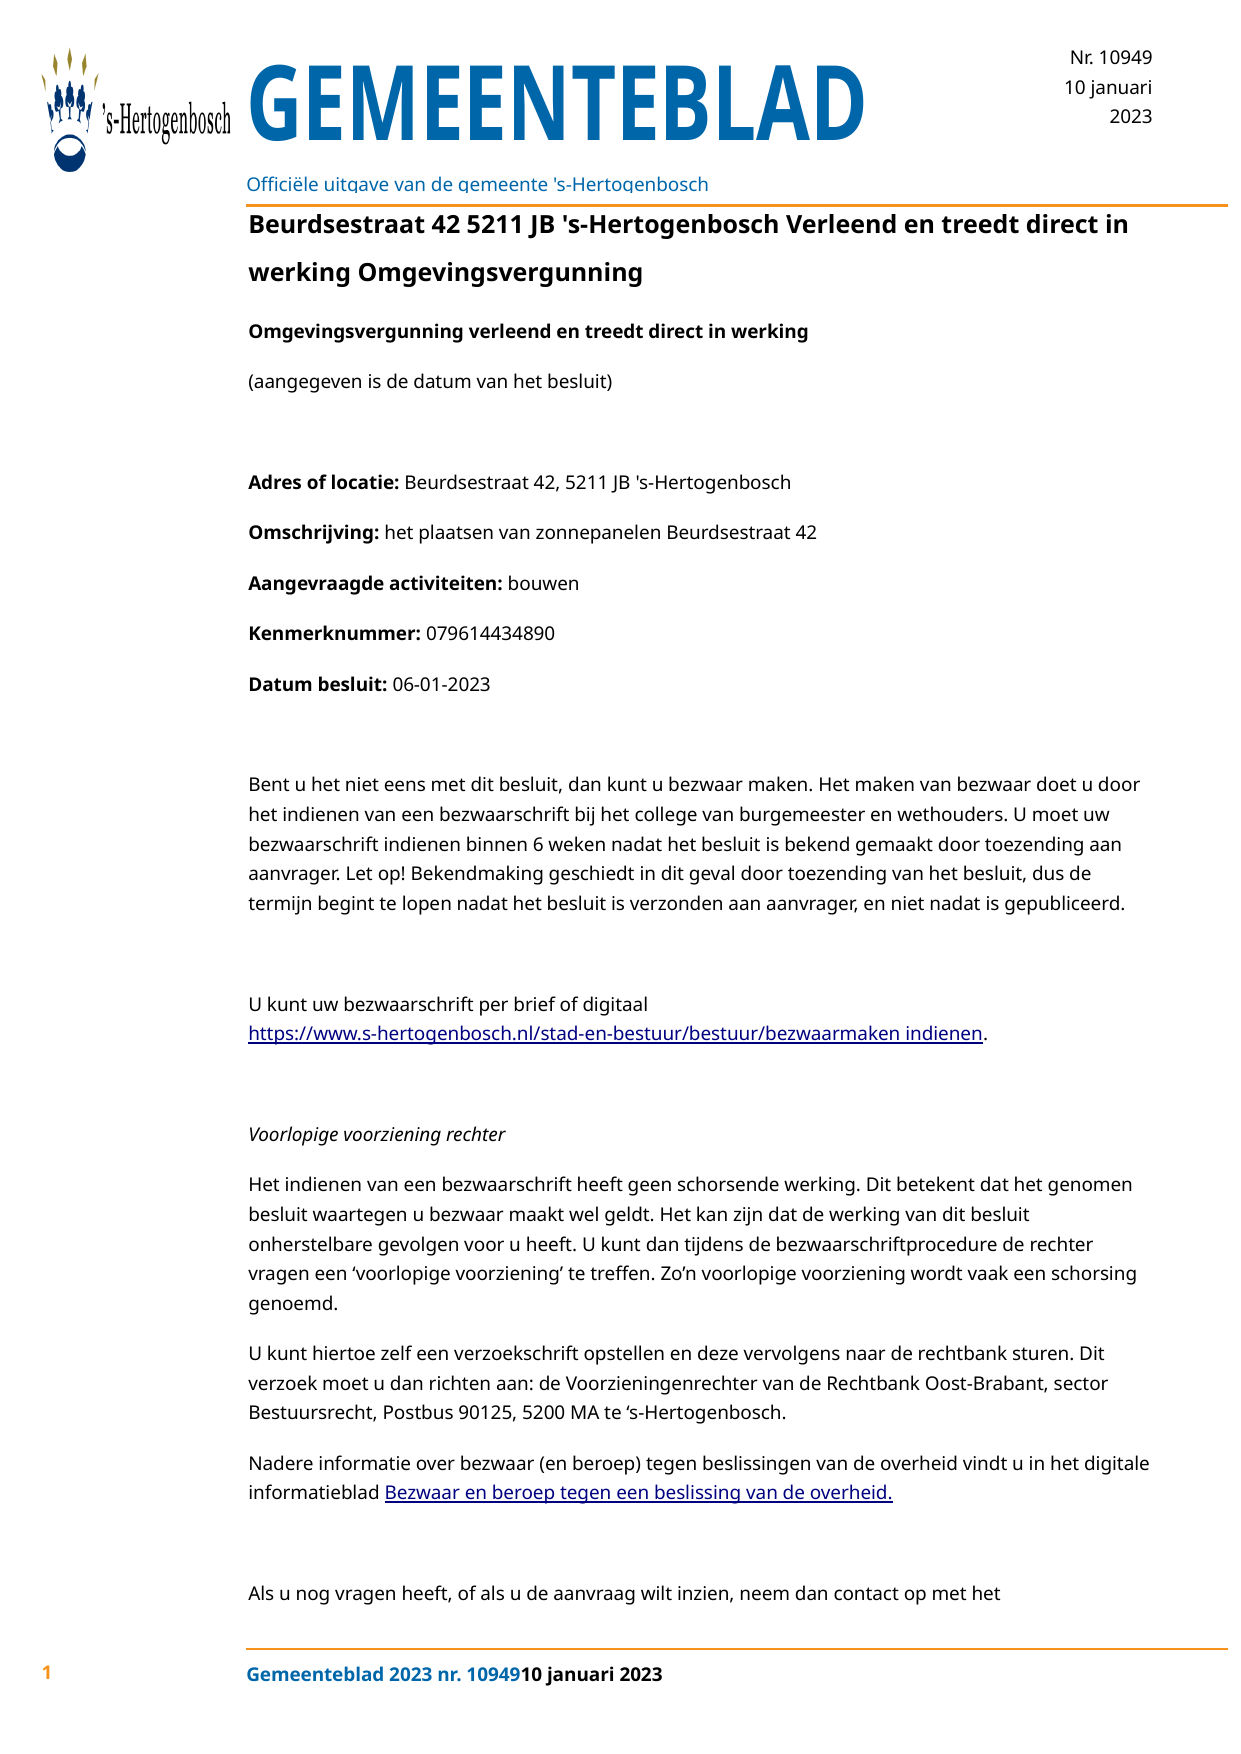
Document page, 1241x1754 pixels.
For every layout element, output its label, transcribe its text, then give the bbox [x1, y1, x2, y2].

text Het indienen van een bezwaarschrift heeft geen schorsende werking. Dit betekent dat het genomen besluit waartegen u bezwaar maakt wel geldt. Het kan zijn dat de werking van dit besluit onherstelbare gevolgen voor u heeft. U kunt dan tijdens de bezwaarschriftprocedure de rechter vragen een ‘voorlopige voorziening’ te treffen. Zo’n voorlopige voorziening wordt vaak een schorsing genoemd. [248, 1172, 1152, 1316]
text Bent u het niet eens met dit besluit, dan kunt u bezwaar maken. Het maken van bezwaar doet u door het indienen van een bezwaarschrift bij het college van burgemeester en wethouders. U moet uw bezwaarschrift indienen binnen 6 weken nadat het besluit is bekend gemaakt door toezending aan aanvrager. Let op! Bekendmaking geschiedt in dit geval door toezending van het besluit, dus de termijn begint te lopen nadat het besluit is verzonden aan aanvrager, en niet nadat is gepubliceerd. [248, 772, 1152, 916]
text Aangevraagde activiteiten: bouwen [248, 570, 1152, 596]
text Omschrijving: het plaatsen van zonnepanelen Beurdsestraat 42 [248, 519, 1152, 545]
text (aangegeven is de datum van het besluit) [248, 368, 1152, 394]
text U kunt uw bezwaarschrift per brief of digitaal https://www.s-hertogenbosch.nl/stad-en-bestuur/bestuur/bezwaarmaken indienen. [248, 991, 1152, 1046]
text Voorlopige voorziening rechter [248, 1121, 1152, 1147]
text Adres of locatie: Beurdsestraat 42, 5211 JB 's-Hertogenbosch [248, 469, 1152, 495]
text Nadere informatie over bezwaar (en beroep) tegen beslissingen van de overheid vindt u in het digitale informatieblad Bezwaar en beroep tegen een beslissing van de overheid. [248, 1450, 1152, 1505]
text Kenmerknummer: 079614434890 [248, 620, 1152, 646]
text U kunt hiertoe zelf een verzoekschrift opstellen en deze vervolgens naar de rechtbank sturen. Dit verzoek moet u dan richten aan: de Voorzieningenrechter van de Rechtbank Oost-Brabant, sector Bestuursrecht, Postbus 90125, 5200 MA te ‘s-Hertogenbosch. [248, 1340, 1152, 1425]
text Omgevingsvergunning verleend en treedt direct in werking [248, 318, 1152, 344]
picture [41, 47, 231, 172]
text Als u nog vragen heeft, of als u de aanvraag wilt inzien, neem dan contact op met het [248, 1580, 1152, 1606]
text Datum besluit: 06-01-2023 [248, 671, 1152, 697]
text Beurdsestraat 42 5211 JB 's-Hertogenbosch Verleend en treedt direct in werking Omgevingsvergunning [248, 207, 1152, 288]
